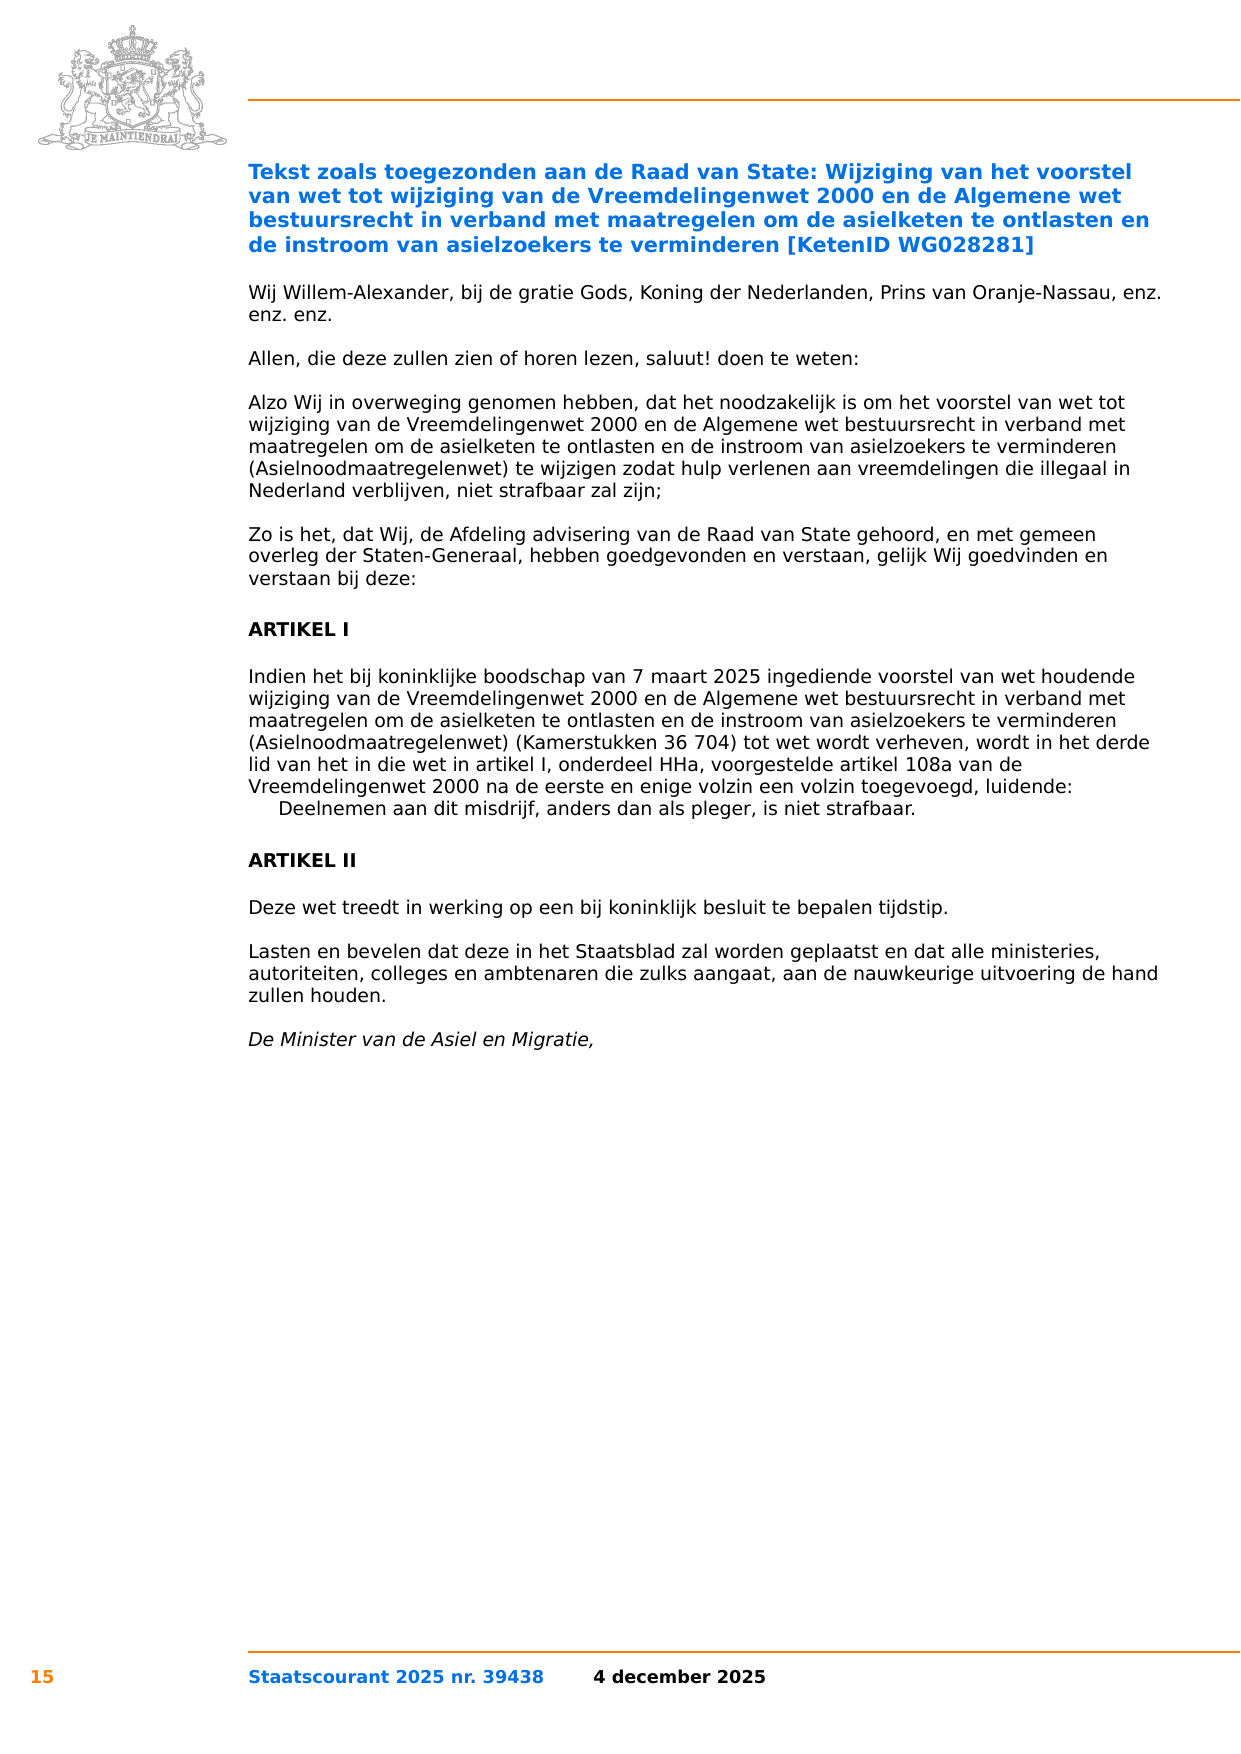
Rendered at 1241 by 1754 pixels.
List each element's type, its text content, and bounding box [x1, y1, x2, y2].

text Lasten en bevelen dat deze in het Staatsblad zal worden geplaatst en dat alle ministeries, autoriteiten, colleges en ambtenaren die zulks aangaat, aan de nauwkeurige uitvoering de hand zullen houden. [248, 941, 1163, 1007]
text Allen, die deze zullen zien of horen lezen, saluut! doen te weten: [248, 348, 1163, 370]
text Wij Willem-Alexander, bij de gratie Gods, Koning der Nederlanden, Prins van Oranje-Nassau, enz. enz. enz. [248, 282, 1163, 326]
text Alzo Wij in overweging genomen hebben, dat het noodzakelijk is om het voorstel van wet tot wijziging van de Vreemdelingenwet 2000 en de Algemene wet bestuursrecht in verband met maatregelen om de asielketen te ontlasten en de instroom van asielzoekers te verminderen (Asielnoodmaatregelenwet) te wijzigen zodat hulp verlenen aan vreemdelingen die illegaal in Nederland verblijven, niet strafbaar zal zijn; [248, 392, 1163, 502]
text Deze wet treedt in werking op een bij koninklijk besluit te bepalen tijdstip. [248, 897, 1163, 919]
subtitle Tekst zoals toegezonden aan de Raad van State: Wijziging van het voorstel van wet tot wijziging van de Vreemdelingenwet 2000 en de Algemene wet bestuursrecht in verband met maatregelen om de asielketen te ontlasten en de instroom van asielzoekers te verminderen [KetenID WG028281] [248, 160, 1163, 257]
text Indien het bij koninklijke boodschap van 7 maart 2025 ingediende voorstel van wet houdende wijziging van de Vreemdelingenwet 2000 en de Algemene wet bestuursrecht in verband met maatregelen om de asielketen te ontlasten en de instroom van asielzoekers te verminderen (Asielnoodmaatregelenwet) (Kamerstukken 36 704) tot wet wordt verheven, wordt in het derde lid van het in die wet in artikel I, onderdeel HHa, voorgestelde artikel 108a van de Vreemdelingenwet 2000 na de eerste en enige volzin een volzin toegevoegd, luidende: [248, 666, 1163, 798]
text De Minister van de Asiel en Migratie, [248, 1029, 1163, 1051]
text Zo is het, dat Wij, de Afdeling advisering van de Raad van State gehoord, en met gemeen overleg der Staten-Generaal, hebben goedgevonden en verstaan, gelijk Wij goedvinden en verstaan bij deze: [248, 523, 1163, 589]
subtitle ARTIKEL II [248, 850, 1163, 872]
subtitle ARTIKEL I [248, 619, 1163, 641]
picture [38, 25, 227, 150]
text Deelnemen aan dit misdrijf, anders dan als pleger, is niet strafbaar. [278, 798, 1163, 820]
